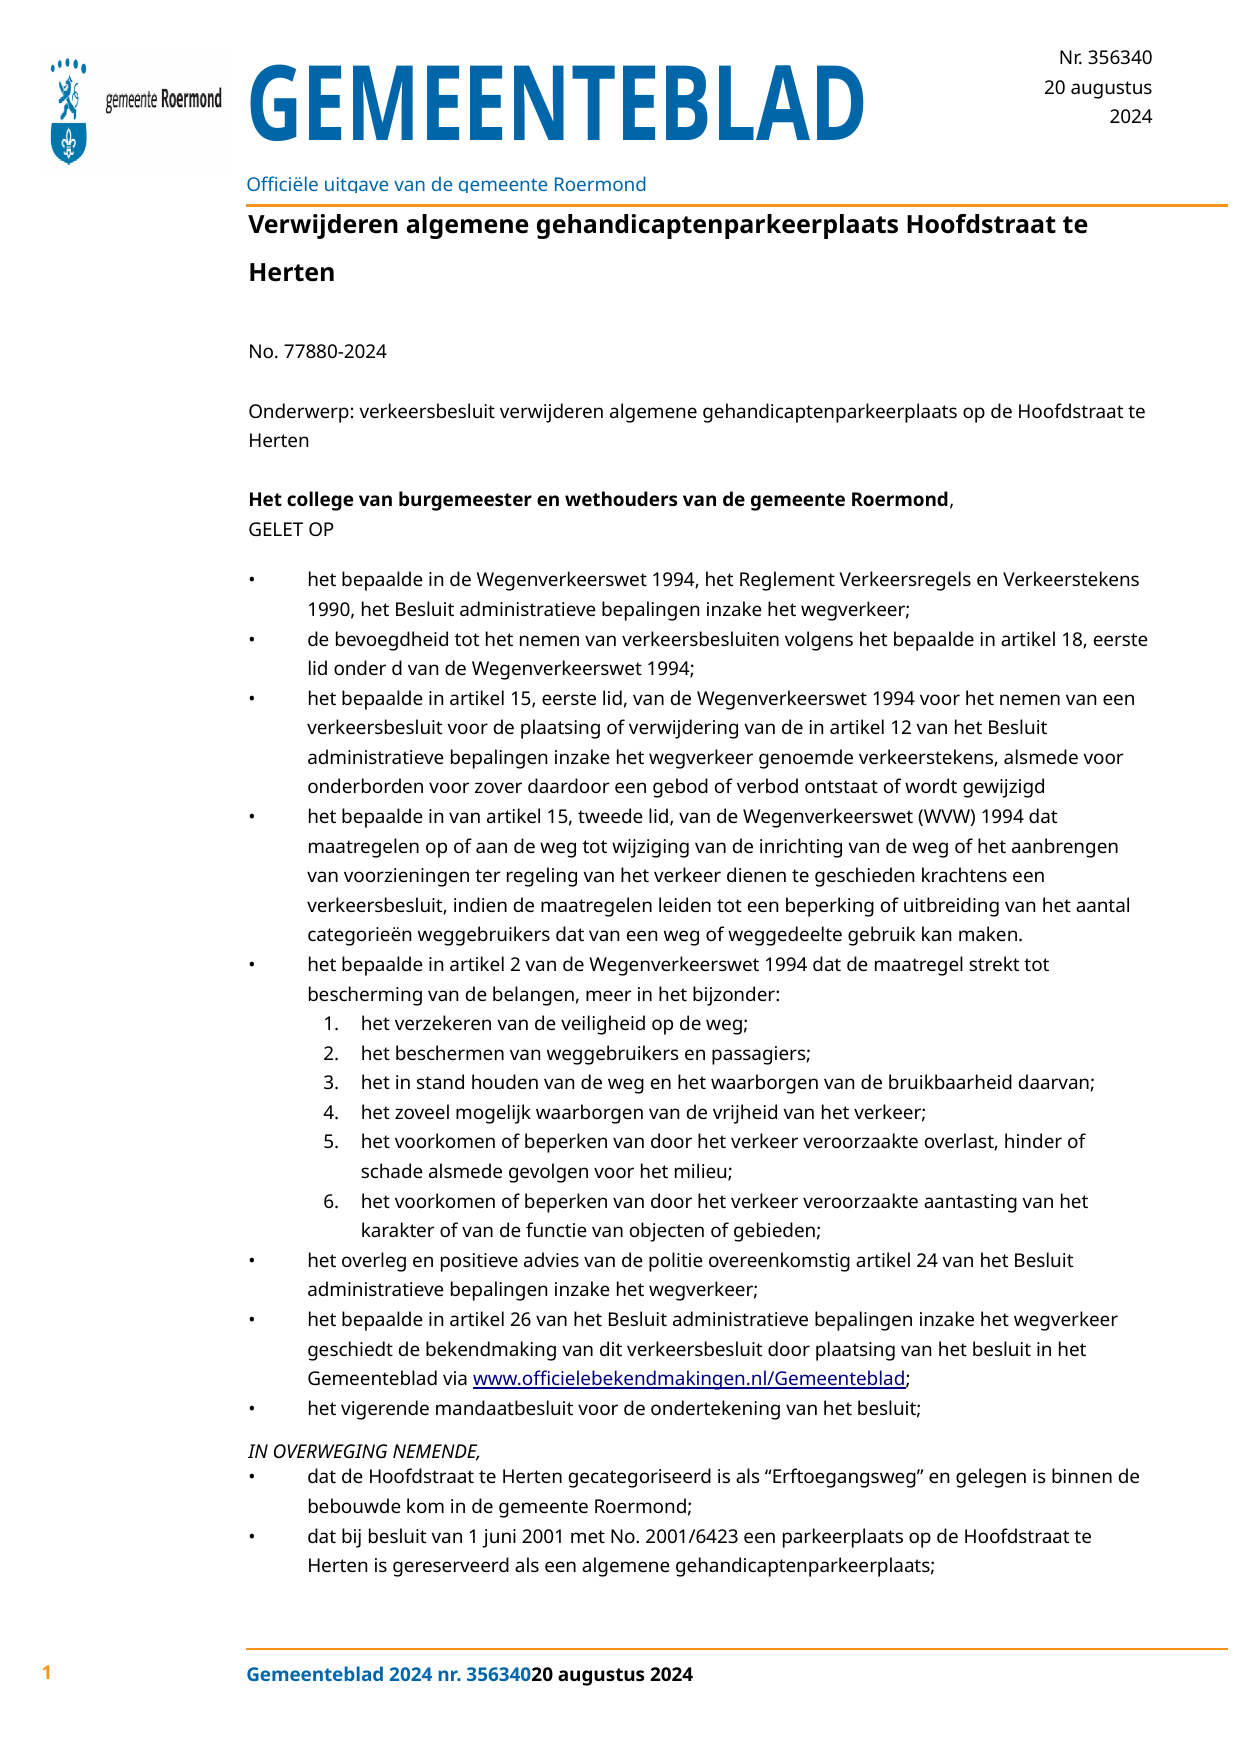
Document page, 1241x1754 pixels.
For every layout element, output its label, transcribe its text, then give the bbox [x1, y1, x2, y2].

text GELET OP [248, 516, 1152, 542]
list het voorkomen of beperken van door het verkeer veroorzaakte overlast, hinder of schade alsmede gevolgen voor het milieu; [323, 1129, 1152, 1184]
list het bepaalde in artikel 26 van het Besluit administratieve bepalingen inzake het wegverkeer geschiedt de bekendmaking van dit verkeersbesluit door plaatsing van het besluit in het Gemeenteblad via www.officielebekendmakingen.nl/Gemeenteblad; [248, 1306, 1152, 1391]
list het vigerende mandaatbesluit voor de ondertekening van het besluit; [248, 1395, 1152, 1421]
text Onderwerp: verkeersbesluit verwijderen algemene gehandicaptenparkeerplaats op de Hoofdstraat te Herten [248, 398, 1152, 453]
list het bepaalde in artikel 2 van de Wegenverkeerswet 1994 dat de maatregel strekt tot bescherming van de belangen, meer in het bijzonder: [248, 951, 1152, 1006]
list de bevoegdheid tot het nemen van verkeersbesluiten volgens het bepaalde in artikel 18, eerste lid onder d van de Wegenverkeerswet 1994; [248, 626, 1152, 681]
list dat bij besluit van 1 juni 2001 met No. 2001/6423 een parkeerplaats op de Hoofdstraat te Herten is gereserveerd als een algemene gehandicaptenparkeerplaats; [248, 1523, 1152, 1578]
list het voorkomen of beperken van door het verkeer veroorzaakte aantasting van het karakter of van de functie van objecten of gebieden; [323, 1188, 1152, 1243]
picture [41, 47, 231, 172]
text No. 77880-2024 [248, 339, 1152, 364]
text Het college van burgemeester en wethouders van de gemeente Roermond, [248, 487, 1152, 512]
text Verwijderen algemene gehandicaptenparkeerplaats Hoofdstraat te Herten [248, 207, 1152, 288]
list het bepaalde in de Wegenverkeerswet 1994, het Reglement Verkeersregels en Verkeerstekens 1990, het Besluit administratieve bepalingen inzake het wegverkeer; [248, 567, 1152, 622]
list het bepaalde in artikel 15, eerste lid, van de Wegenverkeerswet 1994 voor het nemen van een verkeersbesluit voor de plaatsing of verwijdering van de in artikel 12 van het Besluit administratieve bepalingen inzake het wegverkeer genoemde verkeerstekens, alsmede voor onderborden voor zover daardoor een gebod of verbod ontstaat of wordt gewijzigd [248, 685, 1152, 799]
list het bepaalde in van artikel 15, tweede lid, van de Wegenverkeerswet (WVW) 1994 dat maatregelen op of aan de weg tot wijziging van de inrichting van de weg of het aanbrengen van voorzieningen ter regeling van het verkeer dienen te geschieden krachtens een verkeersbesluit, indien de maatregelen leiden tot een beperking of uitbreiding van het aantal categorieën weggebruikers dat van een weg of weggedeelte gebruik kan maken. [248, 803, 1152, 947]
list het in stand houden van de weg en het waarborgen van de bruikbaarheid daarvan; [323, 1069, 1152, 1095]
list het beschermen van weggebruikers en passagiers; [323, 1040, 1152, 1066]
list het zoveel mogelijk waarborgen van de vrijheid van het verkeer; [323, 1099, 1152, 1125]
text IN OVERWEGING NEMENDE, [248, 1438, 1152, 1464]
list het verzekeren van de veiligheid op de weg; [323, 1010, 1152, 1036]
list dat de Hoofdstraat te Herten gecategoriseerd is als “Erftoegangsweg” en gelegen is binnen de bebouwde kom in de gemeente Roermond; [248, 1464, 1152, 1519]
list het overleg en positieve advies van de politie overeenkomstig artikel 24 van het Besluit administratieve bepalingen inzake het wegverkeer; [248, 1247, 1152, 1302]
